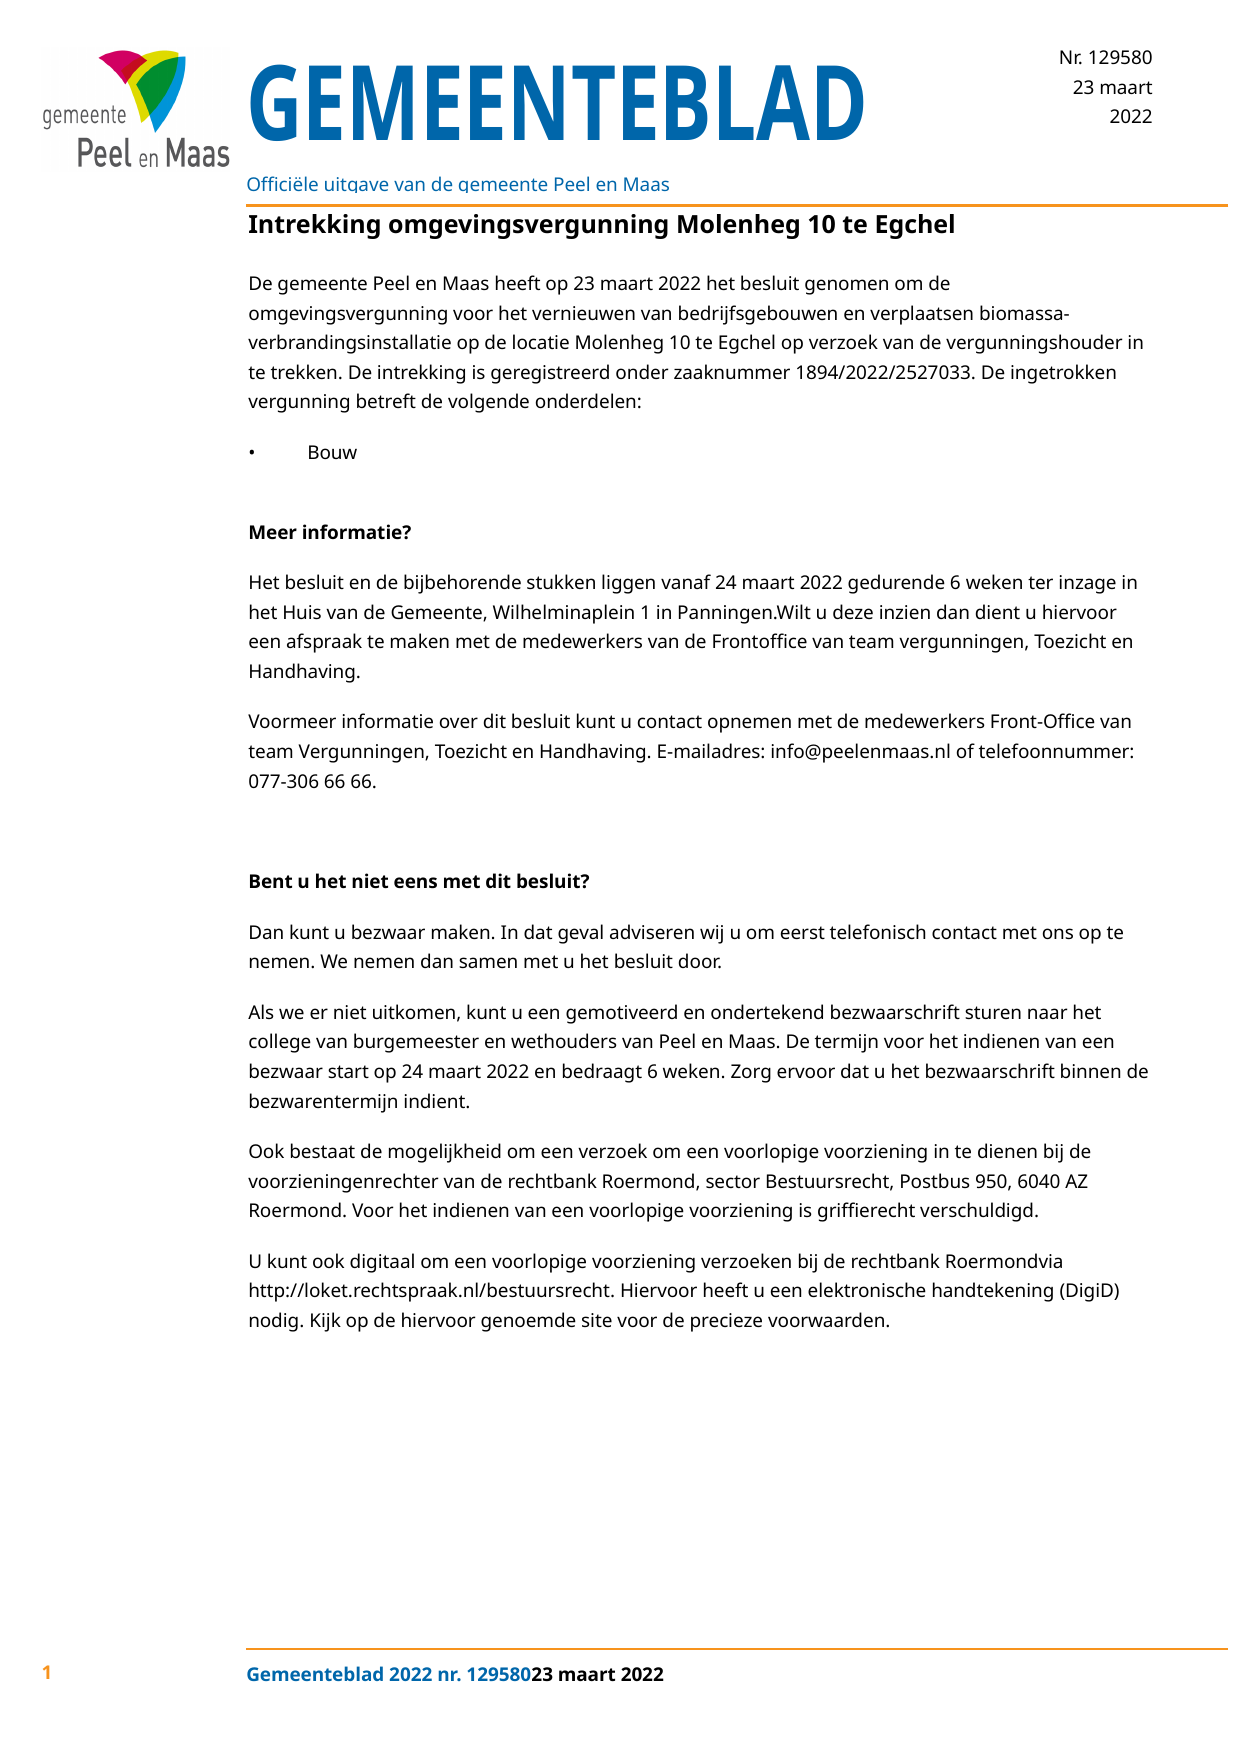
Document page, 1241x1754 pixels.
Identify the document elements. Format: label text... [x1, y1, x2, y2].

text Dan kunt u bezwaar maken. In dat geval adviseren wij u om eerst telefonisch contact met ons op te nemen. We nemen dan samen met u het besluit door. [248, 919, 1152, 974]
text Intrekking omgevingsvergunning Molenheg 10 te Egchel [248, 207, 1152, 241]
text Bent u het niet eens met dit besluit? [248, 869, 1152, 894]
text Meer informatie? [248, 519, 1152, 545]
text De gemeente Peel en Maas heeft op 23 maart 2022 het besluit genomen om de omgevingsvergunning voor het vernieuwen van bedrijfsgebouwen en verplaatsen biomassa-verbrandingsinstallatie op de locatie Molenheg 10 te Egchel op verzoek van de vergunningshouder in te trekken. De intrekking is geregistreerd onder zaaknummer 1894/2022/2527033. De ingetrokken vergunning betreft de volgende onderdelen: [248, 270, 1152, 414]
text Voormeer informatie over dit besluit kunt u contact opnemen met de medewerkers Front-Office van team Vergunningen, Toezicht en Handhaving. E-mailadres: info@peelenmaas.nl of telefoonnummer: 077-306 66 66. [248, 709, 1152, 793]
text U kunt ook digitaal om een voorlopige voorziening verzoeken bij de rechtbank Roermondvia http://loket.rechtspraak.nl/bestuursrecht. Hiervoor heeft u een elektronische handtekening (DigiD) nodig. Kijk op de hiervoor genoemde site voor de precieze voorwaarden. [248, 1248, 1152, 1333]
text Ook bestaat de mogelijkheid om een verzoek om een voorlopige voorziening in te dienen bij de voorzieningenrechter van de rechtbank Roermond, sector Bestuursrecht, Postbus 950, 6040 AZ Roermond. Voor het indienen van een voorlopige voorziening is griffierecht verschuldigd. [248, 1138, 1152, 1223]
text Als we er niet uitkomen, kunt u een gemotiveerd en ondertekend bezwaarschrift sturen naar het college van burgemeester en wethouders van Peel en Maas. De termijn voor het indienen van een bezwaar start op 24 maart 2022 en bedraagt 6 weken. Zorg ervoor dat u het bezwaarschrift binnen de bezwarentermijn indient. [248, 999, 1152, 1113]
picture [41, 47, 231, 172]
list Bouw [248, 439, 1152, 465]
text Het besluit en de bijbehorende stukken liggen vanaf 24 maart 2022 gedurende 6 weken ter inzage in het Huis van de Gemeente, Wilhelminaplein 1 in Panningen.Wilt u deze inzien dan dient u hiervoor een afspraak te maken met de medewerkers van de Frontoffice van team vergunningen, Toezicht en Handhaving. [248, 569, 1152, 684]
